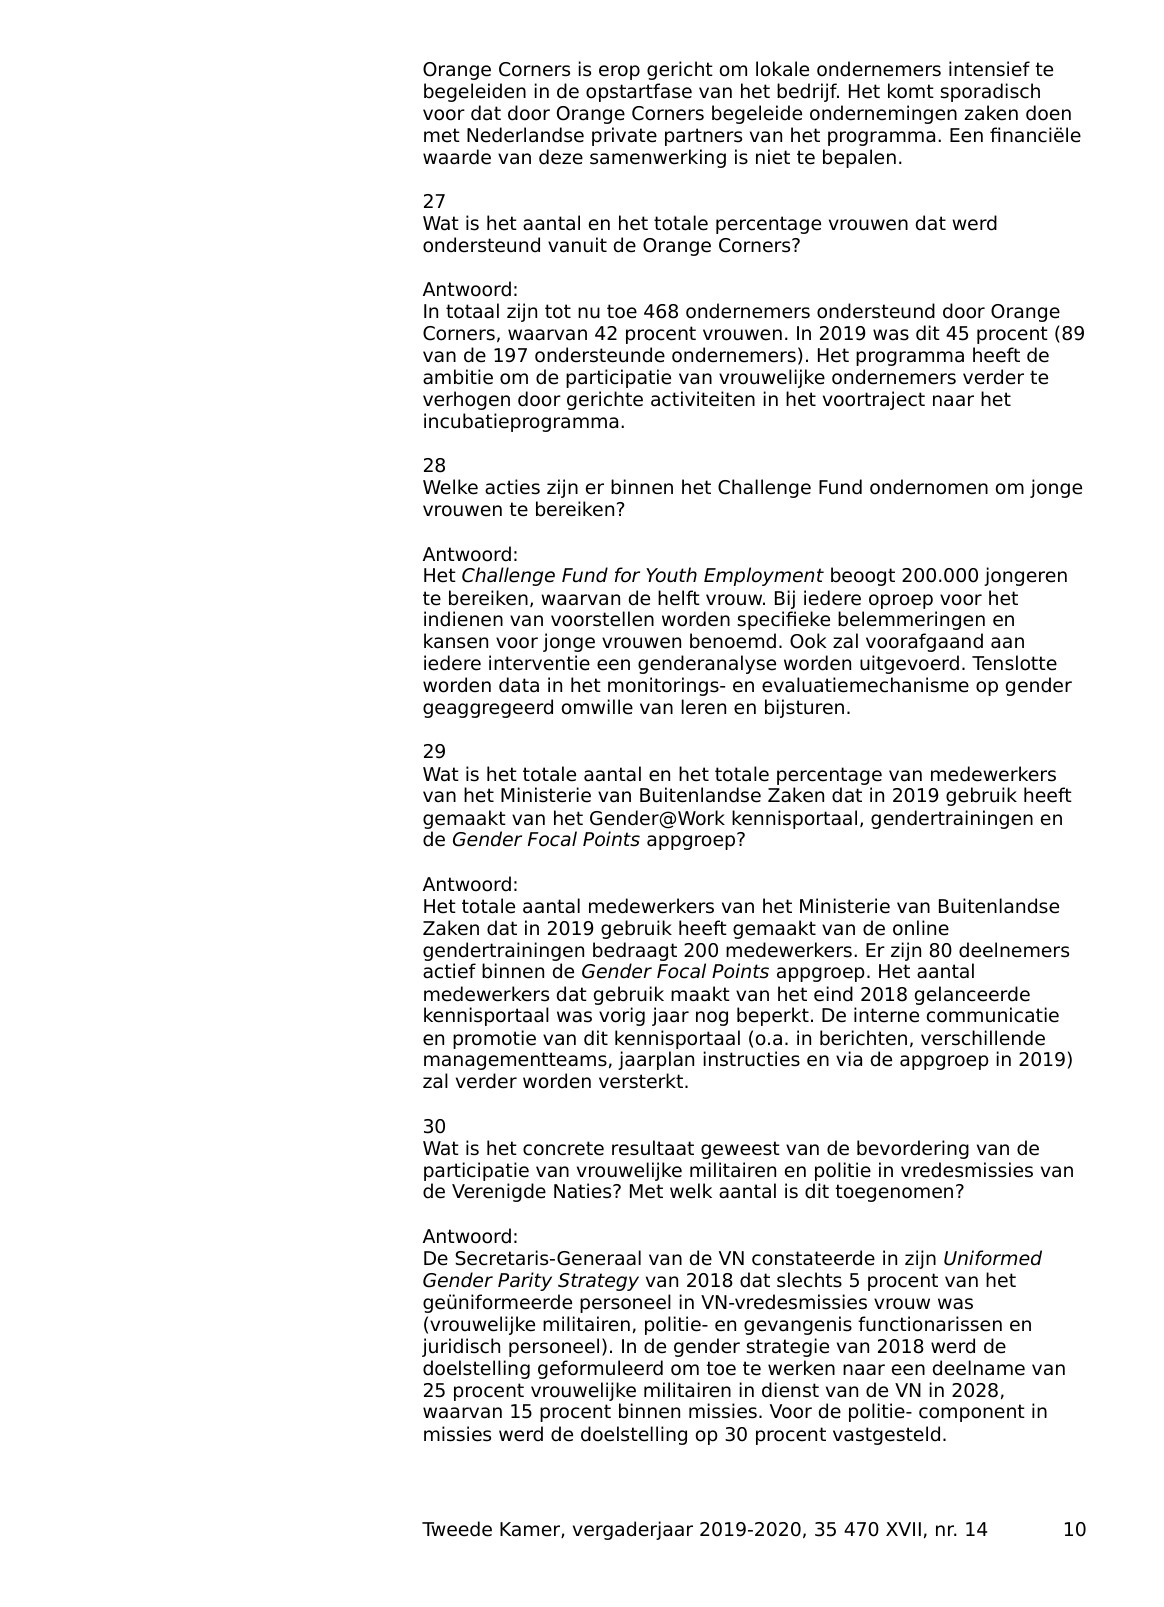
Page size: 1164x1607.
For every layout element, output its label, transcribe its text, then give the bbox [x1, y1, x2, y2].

text 29 [422, 741, 1087, 763]
text 30 [422, 1116, 1087, 1137]
text Antwoord: [422, 873, 1087, 896]
text De Secretaris-Generaal van de VN constateerde in zijn Uniformed Gender Parity Strategy van 2018 dat slechts 5 procent van het geüniformeerde personeel in VN-vredesmissies vrouw was (vrouwelijke militairen, politie- en gevangenis functionarissen en juridisch personeel). In de gender strategie van 2018 werd de doelstelling geformuleerd om toe te werken naar een deelname van 25 procent vrouwelijke militairen in dienst van de VN in 2028, waarvan 15 procent binnen missies. Voor de politie- component in missies werd de doelstelling op 30 procent vastgesteld. [422, 1248, 1087, 1445]
text Wat is het totale aantal en het totale percentage van medewerkers van het Ministerie van Buitenlandse Zaken dat in 2019 gebruik heeft gemaakt van het Gender@Work kennisportaal, gendertrainingen en de Gender Focal Points appgroep? [422, 763, 1087, 851]
text Wat is het aantal en het totale percentage vrouwen dat werd ondersteund vanuit de Orange Corners? [422, 213, 1087, 257]
text Antwoord: [422, 279, 1087, 301]
text In totaal zijn tot nu toe 468 ondernemers ondersteund door Orange Corners, waarvan 42 procent vrouwen. In 2019 was dit 45 procent (89 van de 197 ondersteunde ondernemers). Het programma heeft de ambitie om de participatie van vrouwelijke ondernemers verder te verhogen door gerichte activiteiten in het voortraject naar het incubatieprogramma. [422, 301, 1087, 433]
text Welke acties zijn er binnen het Challenge Fund ondernomen om jonge vrouwen te bereiken? [422, 477, 1087, 521]
text Antwoord: [422, 1226, 1087, 1248]
text Het totale aantal medewerkers van het Ministerie van Buitenlandse Zaken dat in 2019 gebruik heeft gemaakt van de online gendertrainingen bedraagt 200 medewerkers. Er zijn 80 deelnemers actief binnen de Gender Focal Points appgroep. Het aantal medewerkers dat gebruik maakt van het eind 2018 gelanceerde kennisportaal was vorig jaar nog beperkt. De interne communicatie en promotie van dit kennisportaal (o.a. in berichten, verschillende managementteams, jaarplan instructies en via de appgroep in 2019) zal verder worden versterkt. [422, 896, 1087, 1093]
text Wat is het concrete resultaat geweest van de bevordering van de participatie van vrouwelijke militairen en politie in vredesmissies van de Verenigde Naties? Met welk aantal is dit toegenomen? [422, 1137, 1087, 1203]
text 28 [422, 455, 1087, 477]
text Orange Corners is erop gericht om lokale ondernemers intensief te begeleiden in de opstartfase van het bedrijf. Het komt sporadisch voor dat door Orange Corners begeleide ondernemingen zaken doen met Nederlandse private partners van het programma. Een financiële waarde van deze samenwerking is niet te bepalen. [422, 59, 1087, 169]
text 27 [422, 191, 1087, 213]
text Het Challenge Fund for Youth Employment beoogt 200.000 jongeren te bereiken, waarvan de helft vrouw. Bij iedere oproep voor het indienen van voorstellen worden specifieke belemmeringen en kansen voor jonge vrouwen benoemd. Ook zal voorafgaand aan iedere interventie een genderanalyse worden uitgevoerd. Tenslotte worden data in het monitorings- en evaluatiemechanisme op gender geaggregeerd omwille van leren en bijsturen. [422, 565, 1087, 719]
text Antwoord: [422, 543, 1087, 565]
